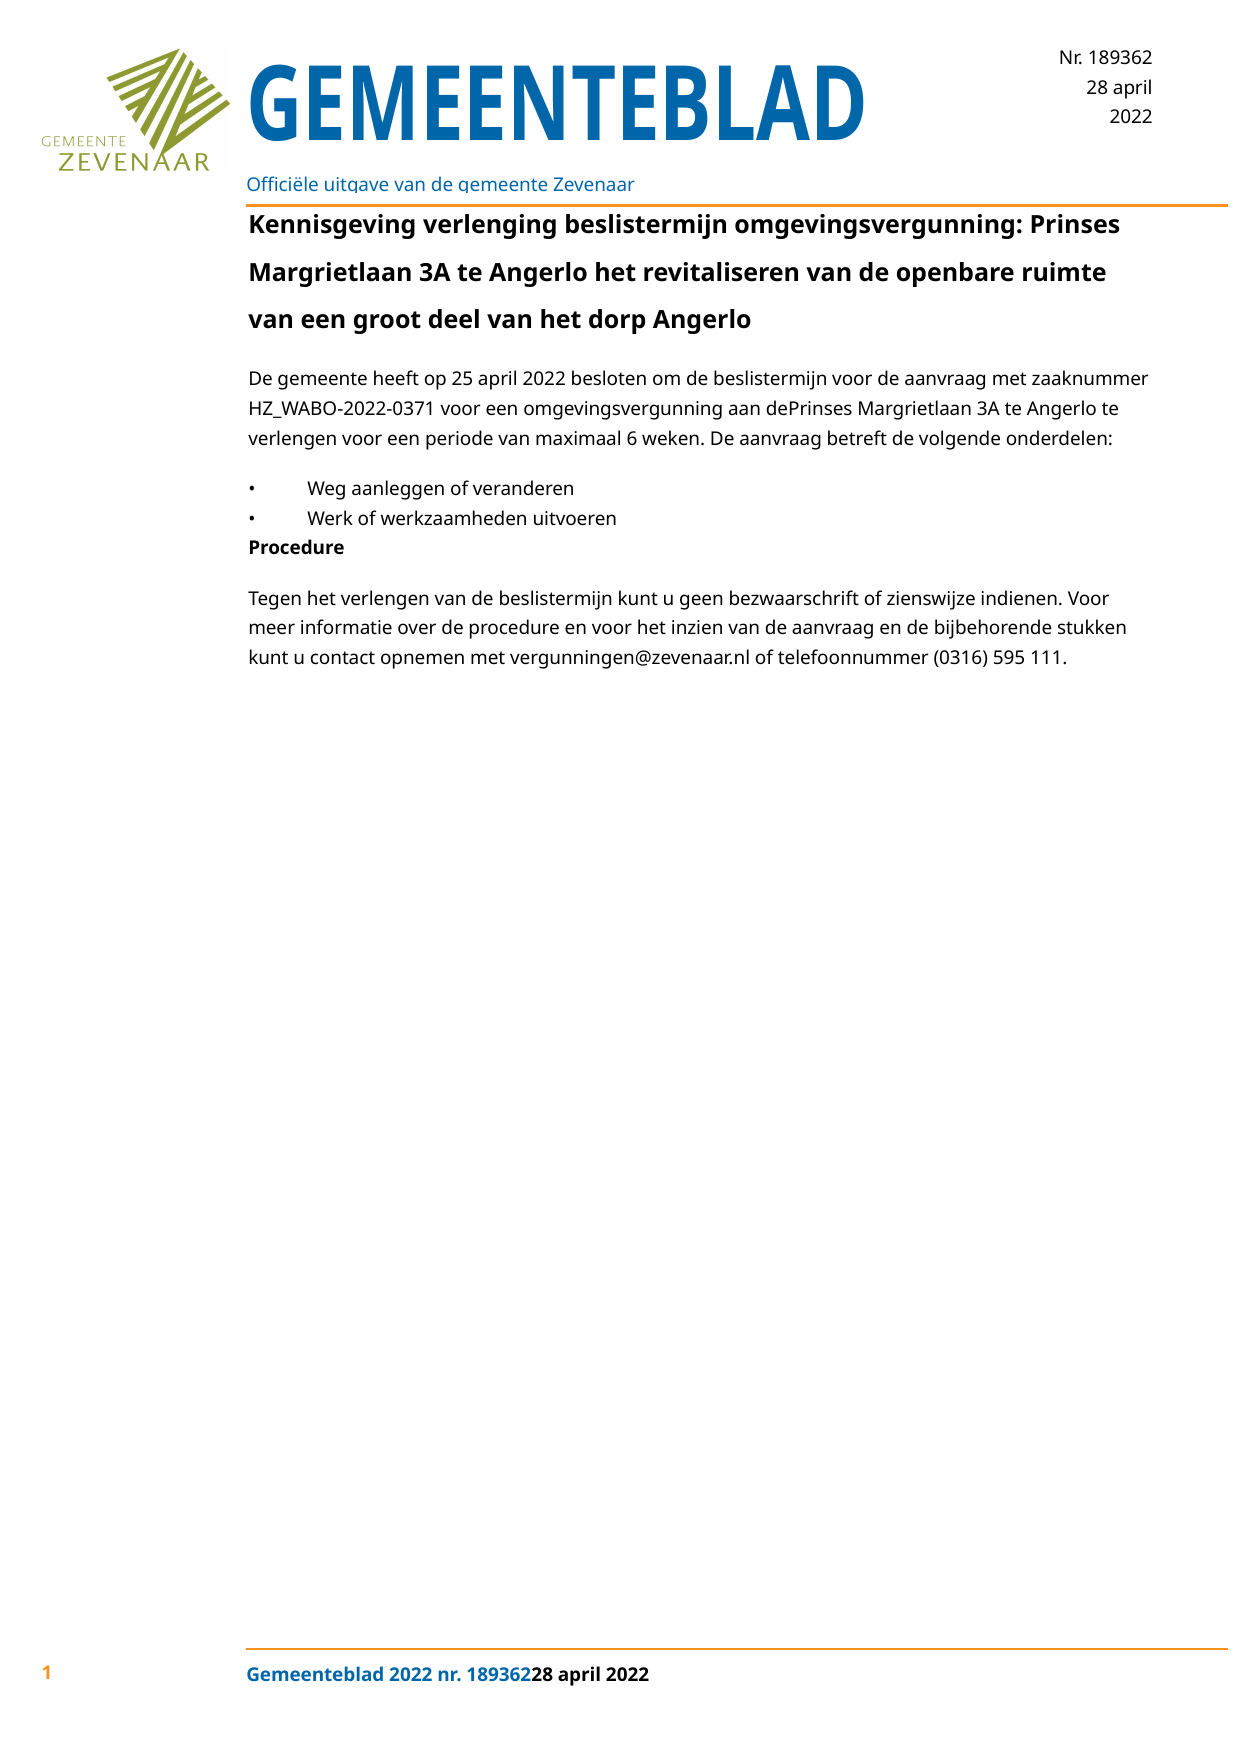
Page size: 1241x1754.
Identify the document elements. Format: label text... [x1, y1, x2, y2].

list Weg aanleggen of veranderen [248, 475, 1152, 501]
text Tegen het verlengen van de beslistermijn kunt u geen bezwaarschrift of zienswijze indienen. Voor meer informatie over de procedure en voor het inzien van de aanvraag en de bijbehorende stukken kunt u contact opnemen met vergunningen@zevenaar.nl of telefoonnummer (0316) 595 111. [248, 585, 1152, 669]
text Kennisgeving verlenging beslistermijn omgevingsvergunning: Prinses Margrietlaan 3A te Angerlo het revitaliseren van de openbare ruimte van een groot deel van het dorp Angerlo [248, 207, 1152, 336]
list Werk of werkzaamheden uitvoeren [248, 505, 1152, 530]
picture [41, 47, 231, 172]
text Procedure [248, 534, 1152, 560]
text De gemeente heeft op 25 april 2022 besloten om de beslistermijn voor de aanvraag met zaaknummer HZ_WABO-2022-0371 voor een omgevingsvergunning aan dePrinses Margrietlaan 3A te Angerlo te verlengen voor een periode van maximaal 6 weken. De aanvraag betreft de volgende onderdelen: [248, 366, 1152, 450]
